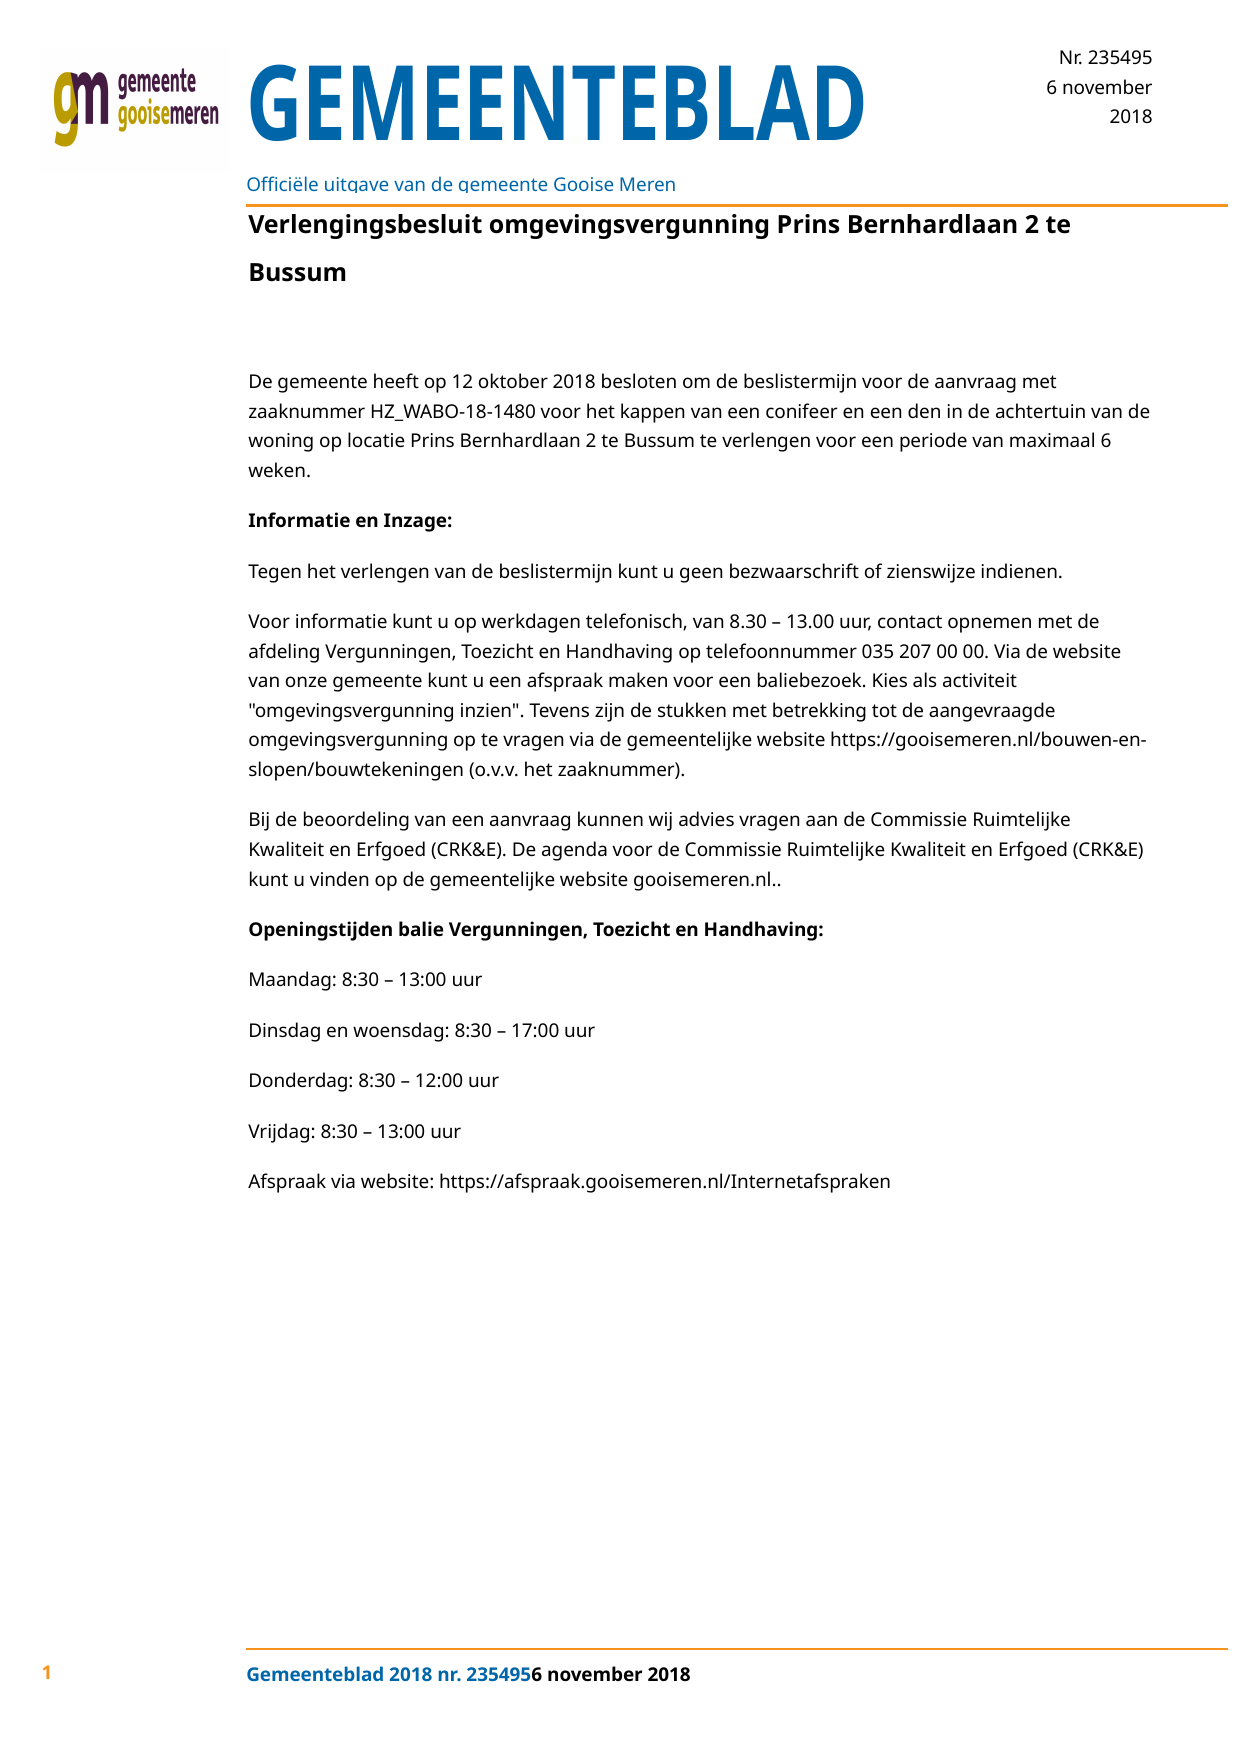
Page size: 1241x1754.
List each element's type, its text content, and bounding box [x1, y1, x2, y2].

text Voor informatie kunt u op werkdagen telefonisch, van 8.30 – 13.00 uur, contact opnemen met de afdeling Vergunningen, Toezicht en Handhaving op telefoonnummer 035 207 00 00. Via de website van onze gemeente kunt u een afspraak maken voor een baliebezoek. Kies als activiteit "omgevingsvergunning inzien". Tevens zijn de stukken met betrekking tot de aangevraagde omgevingsvergunning op te vragen via de gemeentelijke website https://gooisemeren.nl/bouwen-en-slopen/bouwtekeningen (o.v.v. het zaaknummer). [248, 608, 1152, 782]
text Tegen het verlengen van de beslistermijn kunt u geen bezwaarschrift of zienswijze indienen. [248, 558, 1152, 584]
picture [41, 47, 231, 172]
text Bij de beoordeling van een aanvraag kunnen wij advies vragen aan de Commissie Ruimtelijke Kwaliteit en Erfgoed (CRK&E). De agenda voor de Commissie Ruimtelijke Kwaliteit en Erfgoed (CRK&E) kunt u vinden op de gemeentelijke website gooisemeren.nl.. [248, 807, 1152, 892]
text Informatie en Inzage: [248, 507, 1152, 533]
text Donderdag: 8:30 – 12:00 uur [248, 1067, 1152, 1093]
text Maandag: 8:30 – 13:00 uur [248, 967, 1152, 992]
text Afspraak via website: https://afspraak.gooisemeren.nl/Internetafspraken [248, 1168, 1152, 1194]
text Dinsdag en woensdag: 8:30 – 17:00 uur [248, 1017, 1152, 1043]
text De gemeente heeft op 12 oktober 2018 besloten om de beslistermijn voor de aanvraag met zaaknummer HZ_WABO-18-1480 voor het kappen van een conifeer en een den in de achtertuin van de woning op locatie Prins Bernhardlaan 2 te Bussum te verlengen voor een periode van maximaal 6 weken. [248, 368, 1152, 483]
text Vrijdag: 8:30 – 13:00 uur [248, 1118, 1152, 1144]
text Verlengingsbesluit omgevingsvergunning Prins Bernhardlaan 2 te Bussum [248, 207, 1152, 288]
text Openingstijden balie Vergunningen, Toezicht en Handhaving: [248, 916, 1152, 942]
